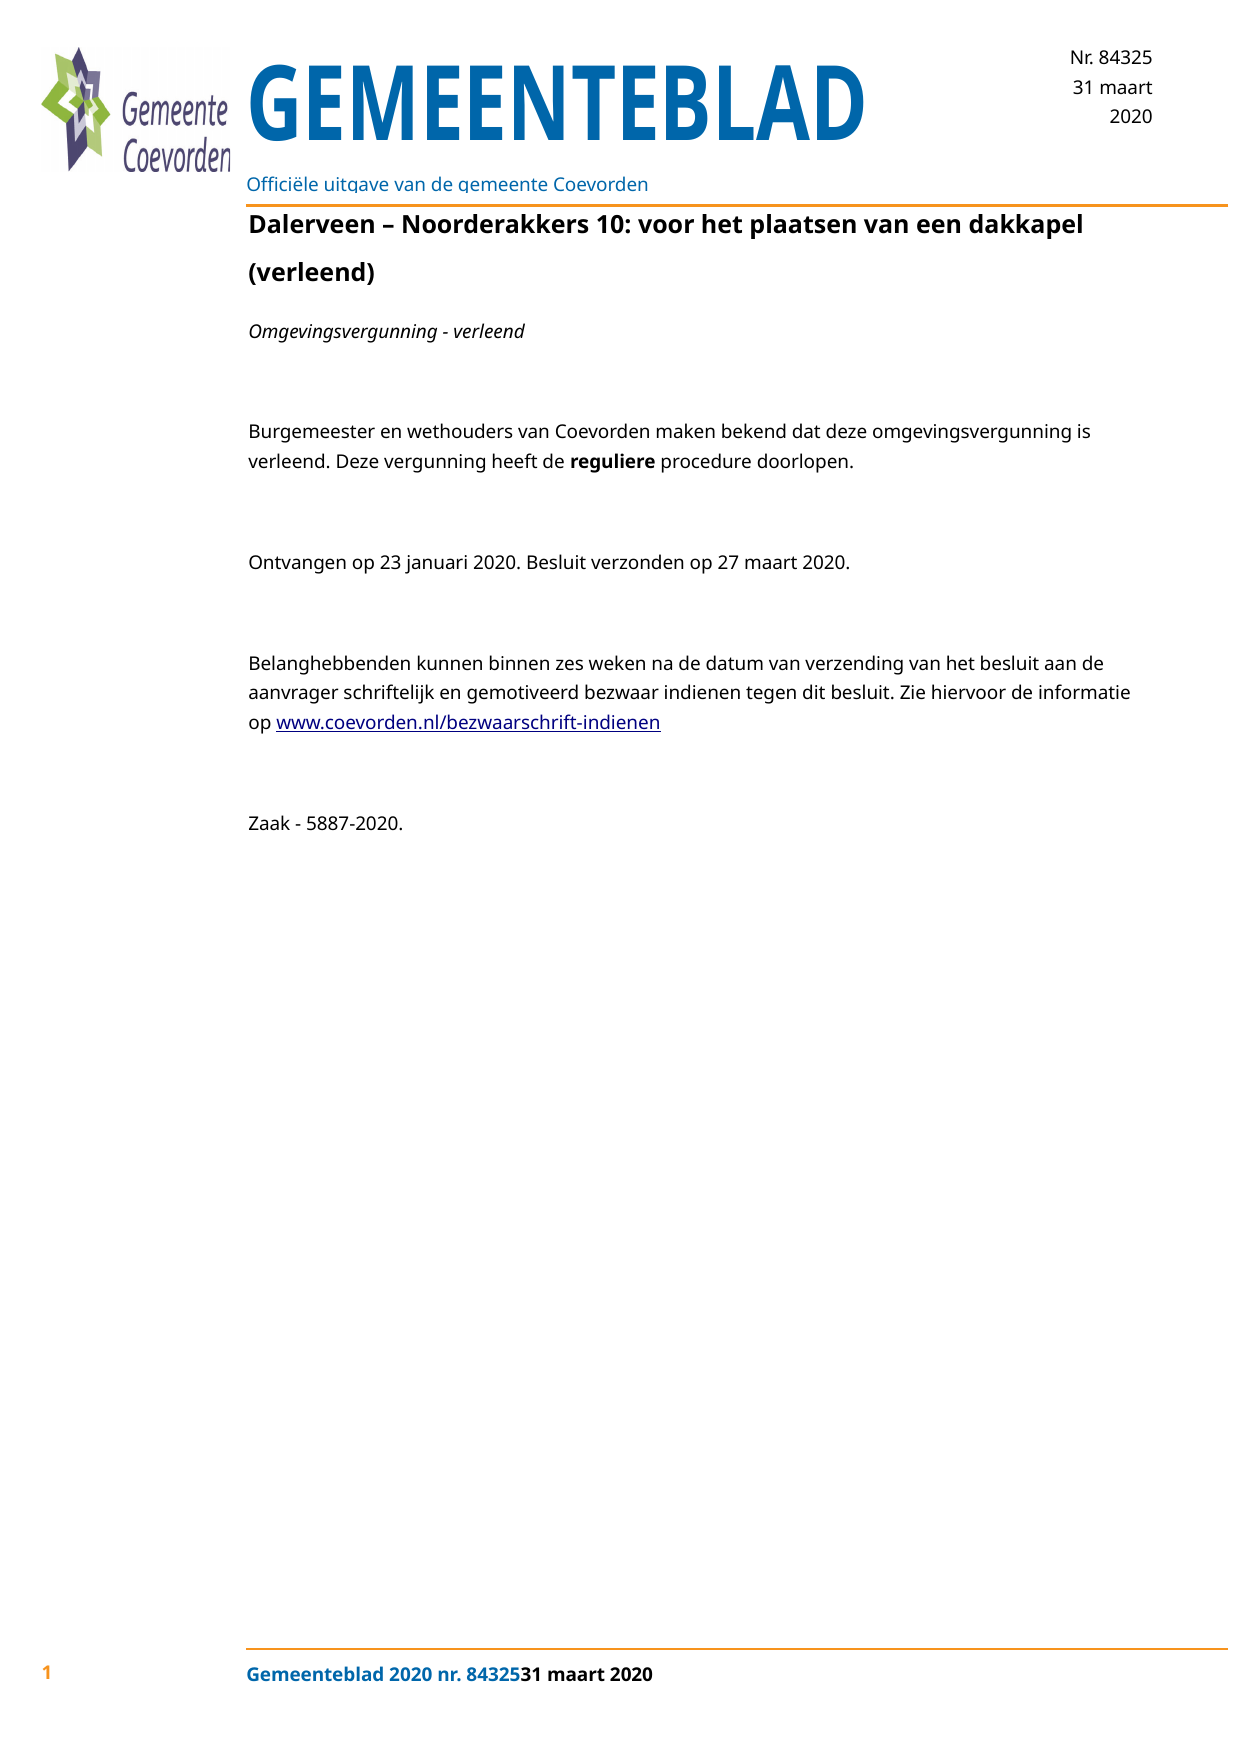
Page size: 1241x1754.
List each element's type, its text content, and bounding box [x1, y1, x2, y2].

text Belanghebbenden kunnen binnen zes weken na de datum van verzending van het besluit aan de aanvrager schriftelijk en gemotiveerd bezwaar indienen tegen dit besluit. Zie hiervoor de informatie op www.coevorden.nl/bezwaarschrift-indienen [248, 650, 1152, 735]
text Burgemeester en wethouders van Coevorden maken bekend dat deze omgevingsvergunning is verleend. Deze vergunning heeft de reguliere procedure doorlopen. [248, 419, 1152, 474]
text Ontvangen op 23 januari 2020. Besluit verzonden op 27 maart 2020. [248, 549, 1152, 575]
text Zaak - 5887-2020. [248, 810, 1152, 836]
picture [41, 47, 231, 172]
text Dalerveen – Noorderakkers 10: voor het plaatsen van een dakkapel (verleend) [248, 207, 1152, 288]
text Omgevingsvergunning - verleend [248, 318, 1152, 344]
